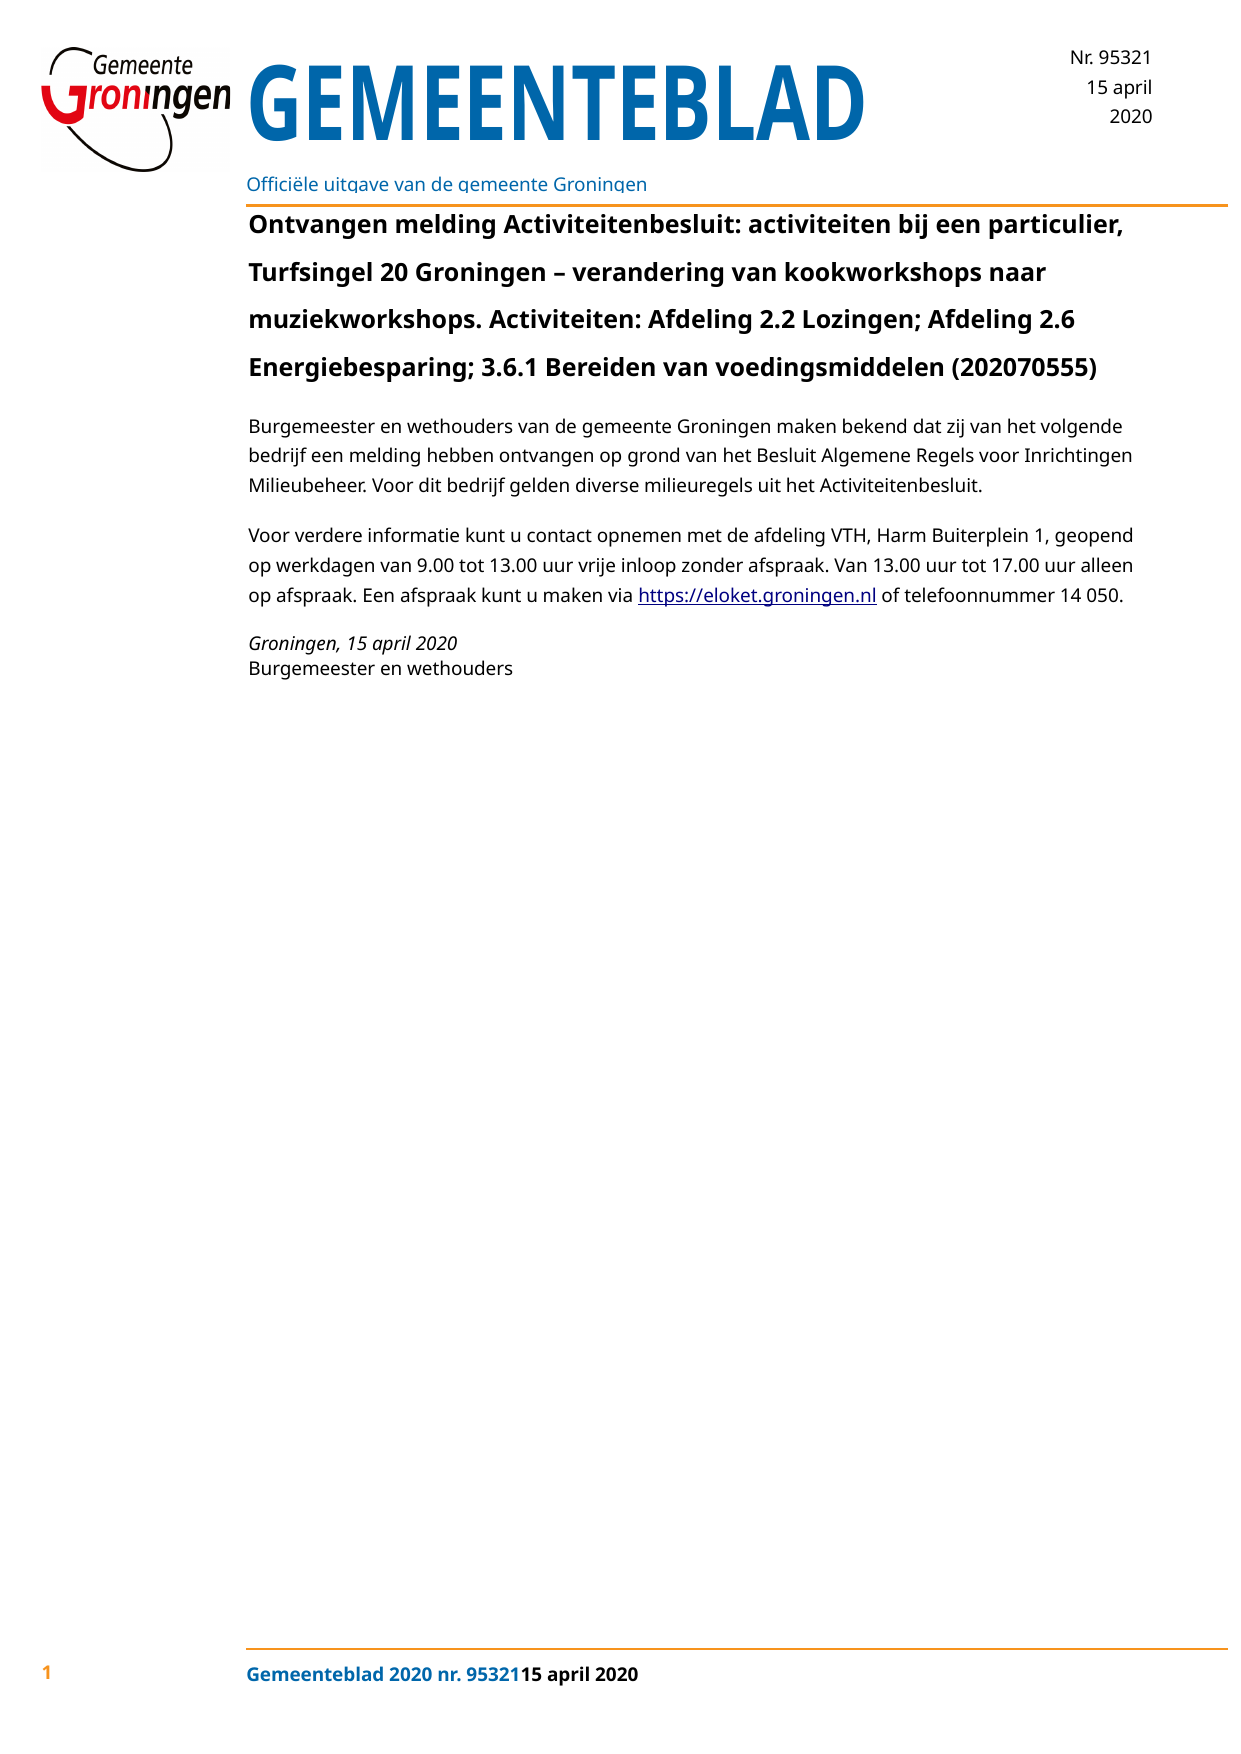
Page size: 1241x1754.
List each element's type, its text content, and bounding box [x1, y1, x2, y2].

text Voor verdere informatie kunt u contact opnemen met de afdeling VTH, Harm Buiterplein 1, geopend op werkdagen van 9.00 tot 13.00 uur vrije inloop zonder afspraak. Van 13.00 uur tot 17.00 uur alleen op afspraak. Een afspraak kunt u maken via https://eloket.groningen.nl of telefoonnummer 14 050. [248, 523, 1152, 608]
text Ontvangen melding Activiteitenbesluit: activiteiten bij een particulier, Turfsingel 20 Groningen – verandering van kookworkshops naar muziekworkshops. Activiteiten: Afdeling 2.2 Lozingen; Afdeling 2.6 Energiebesparing; 3.6.1 Bereiden van voedingsmiddelen (202070555) [248, 207, 1152, 384]
picture [41, 47, 231, 172]
text Groningen, 15 april 2020 [248, 630, 1152, 655]
text Burgemeester en wethouders van de gemeente Groningen maken bekend dat zij van het volgende bedrijf een melding hebben ontvangen op grond van het Besluit Algemene Regels voor Inrichtingen Milieubeheer. Voor dit bedrijf gelden diverse milieuregels uit het Activiteitenbesluit. [248, 413, 1152, 498]
text Burgemeester en wethouders [248, 655, 1152, 681]
